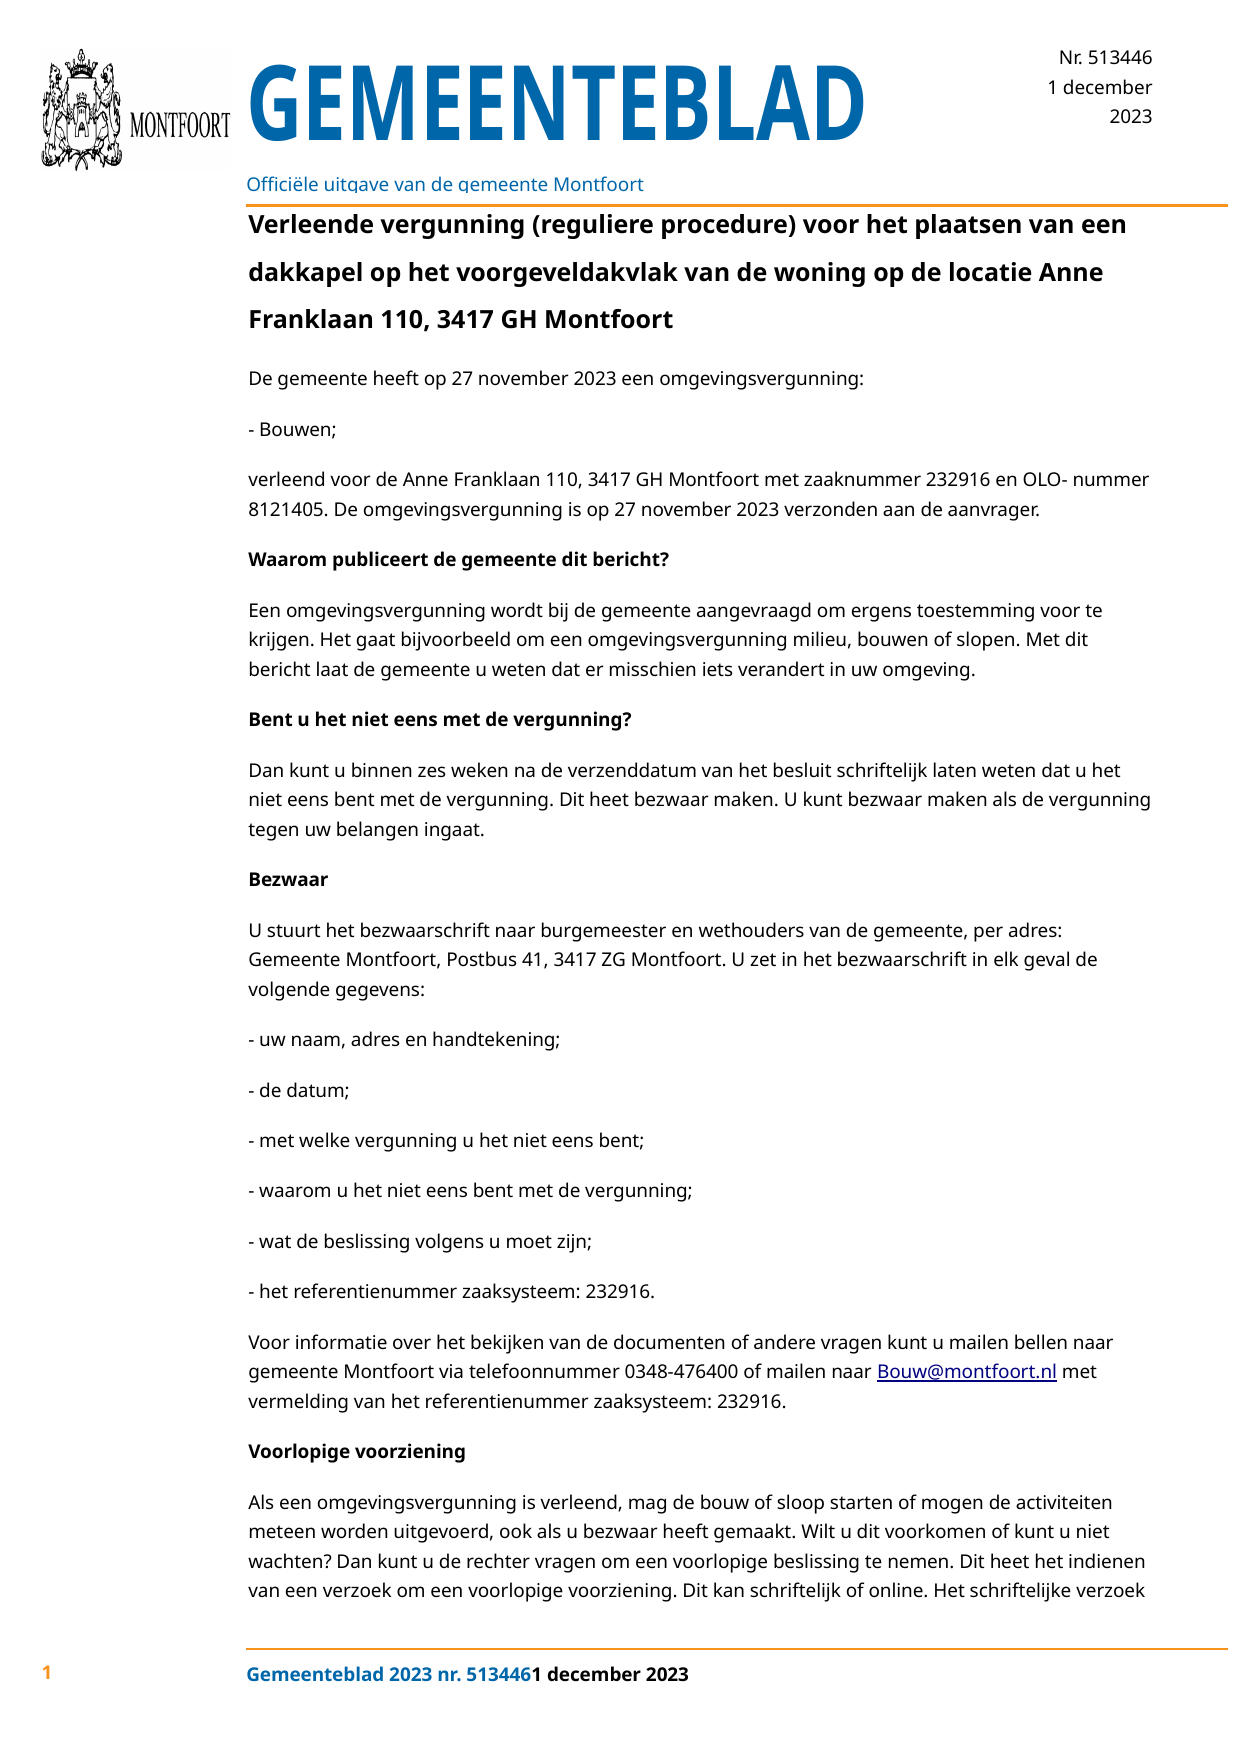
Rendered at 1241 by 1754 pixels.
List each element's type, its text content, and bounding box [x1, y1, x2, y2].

text Als een omgevingsvergunning is verleend, mag de bouw of sloop starten of mogen de activiteiten meteen worden uitgevoerd, ook als u bezwaar heeft gemaakt. Wilt u dit voorkomen of kunt u niet wachten? Dan kunt u de rechter vragen om een voorlopige beslissing te nemen. Dit heet het indienen van een verzoek om een voorlopige voorziening. Dit kan schriftelijk of online. Het schriftelijke verzoek [248, 1489, 1152, 1603]
text - met welke vergunning u het niet eens bent; [248, 1127, 1152, 1153]
text De gemeente heeft op 27 november 2023 een omgevingsvergunning: [248, 366, 1152, 391]
text - uw naam, adres en handtekening; [248, 1026, 1152, 1052]
text Voorlopige voorziening [248, 1438, 1152, 1464]
text - waarom u het niet eens bent met de vergunning; [248, 1178, 1152, 1203]
text Bezwaar [248, 866, 1152, 892]
text - de datum; [248, 1077, 1152, 1102]
text - het referentienummer zaaksysteem: 232916. [248, 1278, 1152, 1304]
text Dan kunt u binnen zes weken na de verzenddatum van het besluit schriftelijk laten weten dat u het niet eens bent met de vergunning. Dit heet bezwaar maken. U kunt bezwaar maken als de vergunning tegen uw belangen ingaat. [248, 757, 1152, 842]
text Voor informatie over het bekijken van de documenten of andere vragen kunt u mailen bellen naar gemeente Montfoort via telefoonnummer 0348-476400 of mailen naar Bouw@montfoort.nl met vermelding van het referentienummer zaaksysteem: 232916. [248, 1329, 1152, 1414]
text verleend voor de Anne Franklaan 110, 3417 GH Montfoort met zaaknummer 232916 en OLO- nummer 8121405. De omgevingsvergunning is op 27 november 2023 verzonden aan de aanvrager. [248, 466, 1152, 522]
text Verleende vergunning (reguliere procedure) voor het plaatsen van een dakkapel op het voorgeveldakvlak van de woning op de locatie Anne Franklaan 110, 3417 GH Montfoort [248, 207, 1152, 336]
text Waarom publiceert de gemeente dit bericht? [248, 546, 1152, 572]
text U stuurt het bezwaarschrift naar burgemeester en wethouders van de gemeente, per adres: Gemeente Montfoort, Postbus 41, 3417 ZG Montfoort. U zet in het bezwaarschrift in elk geval de volgende gegevens: [248, 917, 1152, 1002]
picture [41, 47, 231, 172]
text - Bouwen; [248, 416, 1152, 442]
text Een omgevingsvergunning wordt bij de gemeente aangevraagd om ergens toestemming voor te krijgen. Het gaat bijvoorbeeld om een omgevingsvergunning milieu, bouwen of slopen. Met dit bericht laat de gemeente u weten dat er misschien iets verandert in uw omgeving. [248, 597, 1152, 682]
text Bent u het niet eens met de vergunning? [248, 706, 1152, 732]
text - wat de beslissing volgens u moet zijn; [248, 1228, 1152, 1254]
